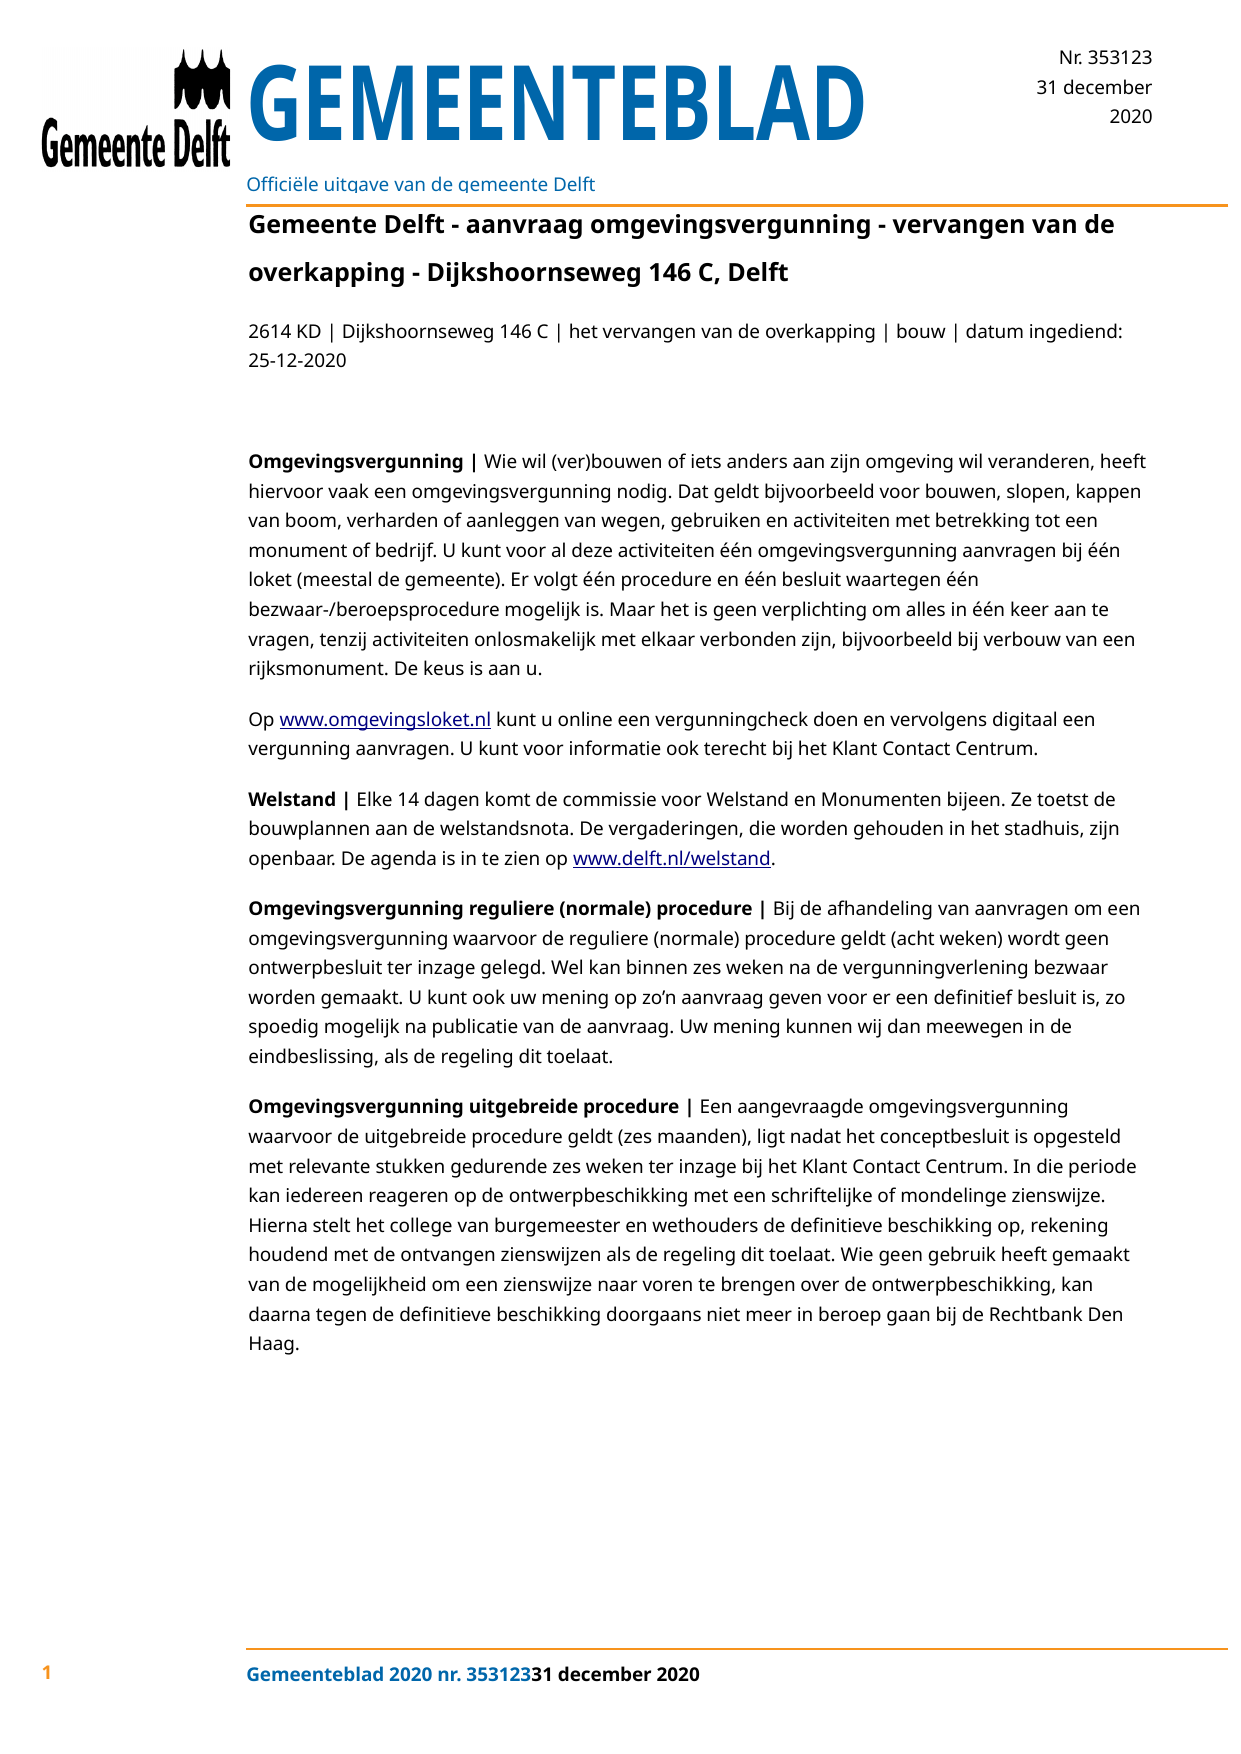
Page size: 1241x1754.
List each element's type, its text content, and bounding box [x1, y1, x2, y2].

text Omgevingsvergunning uitgebreide procedure | Een aangevraagde omgevingsvergunning waarvoor de uitgebreide procedure geldt (zes maanden), ligt nadat het conceptbesluit is opgesteld met relevante stukken gedurende zes weken ter inzage bij het Klant Contact Centrum. In die periode kan iedereen reageren op de ontwerpbeschikking met een schriftelijke of mondelinge zienswijze. Hierna stelt het college van burgemeester en wethouders de definitieve beschikking op, rekening houdend met de ontvangen zienswijzen als de regeling dit toelaat. Wie geen gebruik heeft gemaakt van de mogelijkheid om een zienswijze naar voren te brengen over de ontwerpbeschikking, kan daarna tegen de definitieve beschikking doorgaans niet meer in beroep gaan bij de Rechtbank Den Haag. [248, 1094, 1152, 1356]
text Welstand | Elke 14 dagen komt de commissie voor Welstand en Monumenten bijeen. Ze toetst de bouwplannen aan de welstandsnota. De vergaderingen, die worden gehouden in het stadhuis, zijn openbaar. De agenda is in te zien op www.delft.nl/welstand. [248, 786, 1152, 871]
text 2614 KD | Dijkshoornseweg 146 C | het vervangen van de overkapping | bouw | datum ingediend: 25-12-2020 [248, 318, 1152, 373]
text Op www.omgevingsloket.nl kunt u online een vergunningcheck doen en vervolgens digitaal een vergunning aanvragen. U kunt voor informatie ook terecht bij het Klant Contact Centrum. [248, 706, 1152, 761]
text Gemeente Delft - aanvraag omgevingsvergunning - vervangen van de overkapping - Dijkshoornseweg 146 C, Delft [248, 207, 1152, 288]
text Omgevingsvergunning | Wie wil (ver)bouwen of iets anders aan zijn omgeving wil veranderen, heeft hiervoor vaak een omgevingsvergunning nodig. Dat geldt bijvoorbeeld voor bouwen, slopen, kappen van boom, verharden of aanleggen van wegen, gebruiken en activiteiten met betrekking tot een monument of bedrijf. U kunt voor al deze activiteiten één omgevingsvergunning aanvragen bij één loket (meestal de gemeente). Er volgt één procedure en één besluit waartegen één bezwaar-/beroepsprocedure mogelijk is. Maar het is geen verplichting om alles in één keer aan te vragen, tenzij activiteiten onlosmakelijk met elkaar verbonden zijn, bijvoorbeeld bij verbouw van een rijksmonument. De keus is aan u. [248, 448, 1152, 681]
text Omgevingsvergunning reguliere (normale) procedure | Bij de afhandeling van aanvragen om een omgevingsvergunning waarvoor de reguliere (normale) procedure geldt (acht weken) wordt geen ontwerpbesluit ter inzage gelegd. Wel kan binnen zes weken na de vergunningverlening bezwaar worden gemaakt. U kunt ook uw mening op zo’n aanvraag geven voor er een definitief besluit is, zo spoedig mogelijk na publicatie van de aanvraag. Uw mening kunnen wij dan meewegen in de eindbeslissing, als de regeling dit toelaat. [248, 895, 1152, 1069]
picture [41, 47, 231, 172]
